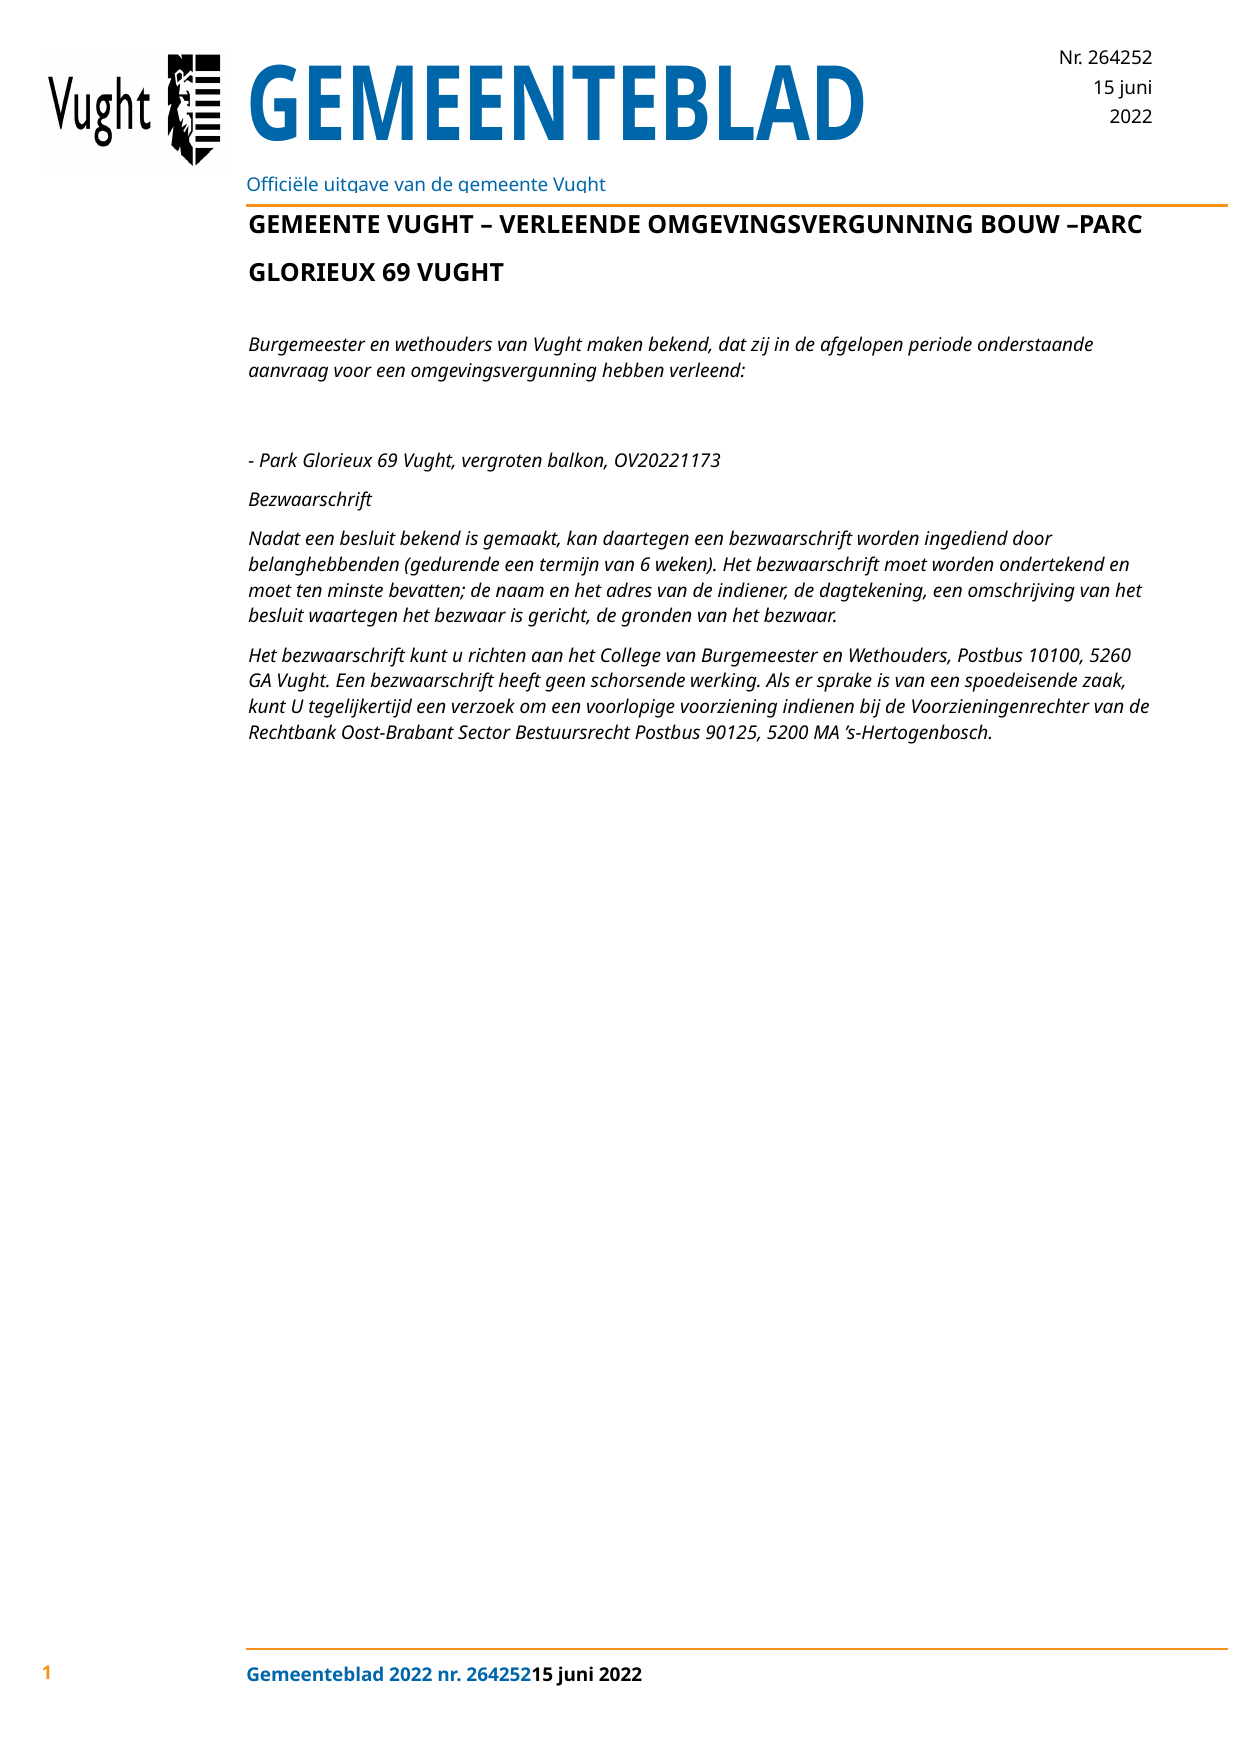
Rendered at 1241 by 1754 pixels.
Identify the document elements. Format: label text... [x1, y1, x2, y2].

text GEMEENTE VUGHT – VERLEENDE OMGEVINGSVERGUNNING BOUW –PARC GLORIEUX 69 VUGHT [248, 207, 1152, 288]
text Burgemeester en wethouders van Vught maken bekend, dat zij in de afgelopen periode onderstaande aanvraag voor een omgevingsvergunning hebben verleend: [248, 331, 1152, 383]
text Nadat een besluit bekend is gemaakt, kan daartegen een bezwaarschrift worden ingediend door belanghebbenden (gedurende een termijn van 6 weken). Het bezwaarschrift moet worden ondertekend en moet ten minste bevatten; de naam en het adres van de indiener, de dagtekening, een omschrijving van het besluit waartegen het bezwaar is gericht, de gronden van het bezwaar. [248, 525, 1152, 628]
text Bezwaarschrift [248, 486, 1152, 512]
picture [41, 47, 231, 172]
text Het bezwaarschrift kunt u richten aan het College van Burgemeester en Wethouders, Postbus 10100, 5260 GA Vught. Een bezwaarschrift heeft geen schorsende werking. Als er sprake is van een spoedeisende zaak, kunt U tegelijkertijd een verzoek om een voorlopige voorziening indienen bij de Voorzieningenrechter van de Rechtbank Oost-Brabant Sector Bestuursrecht Postbus 90125, 5200 MA ’s-Hertogenbosch. [248, 642, 1152, 745]
text - Park Glorieux 69 Vught, vergroten balkon, OV20221173 [248, 447, 1152, 473]
